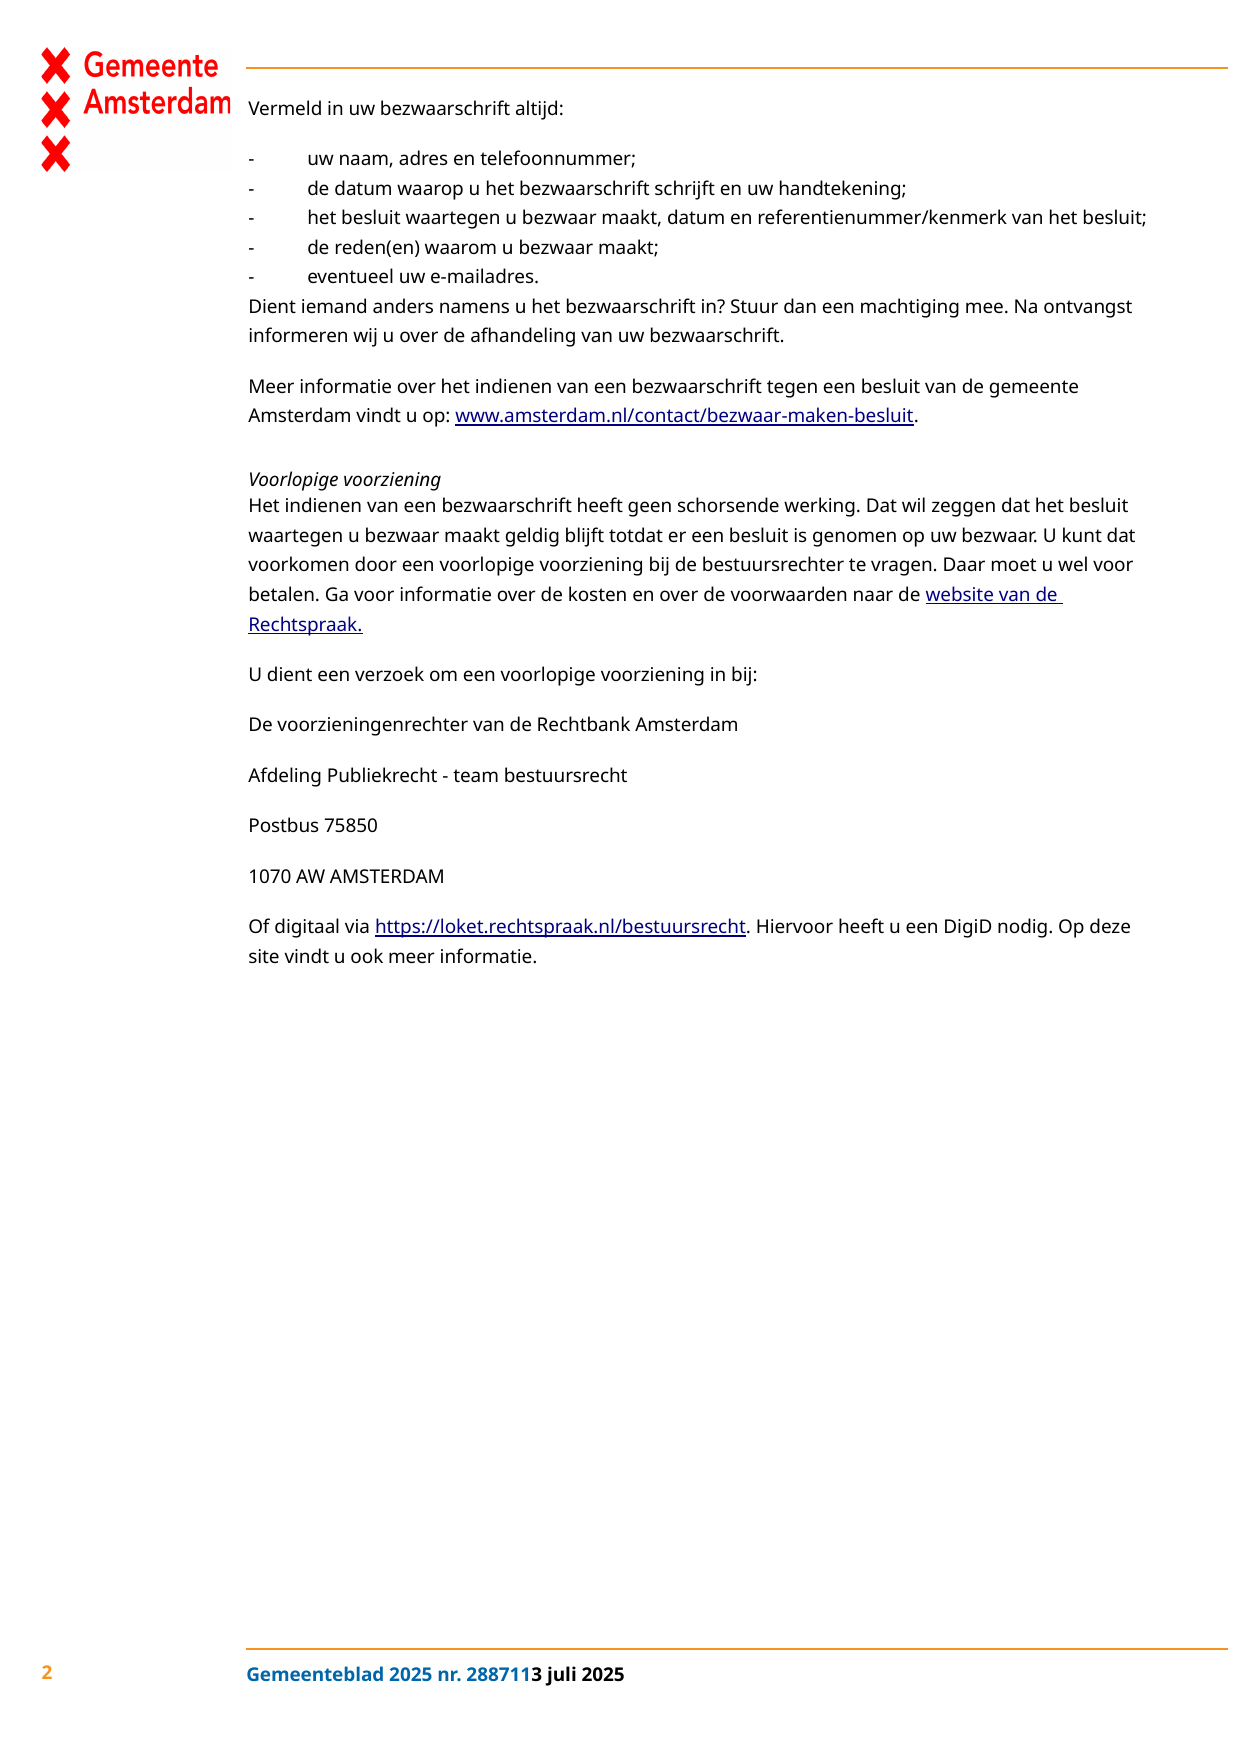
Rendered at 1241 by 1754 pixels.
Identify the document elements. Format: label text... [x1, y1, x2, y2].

text U dient een verzoek om een voorlopige voorziening in bij: [248, 661, 1152, 687]
list de reden(en) waarom u bezwaar maakt; [248, 234, 1152, 260]
picture [41, 47, 231, 172]
text Afdeling Publiekrecht - team bestuursrecht [248, 762, 1152, 788]
text Postbus 75850 [248, 812, 1152, 838]
list het besluit waartegen u bezwaar maakt, datum en referentienummer/kenmerk van het besluit; [248, 204, 1152, 230]
text 1070 AW AMSTERDAM [248, 863, 1152, 888]
text Meer informatie over het indienen van een bezwaarschrift tegen een besluit van de gemeente Amsterdam vindt u op: www.amsterdam.nl/contact/bezwaar-maken-besluit. [248, 373, 1152, 428]
text Voorlopige voorziening [248, 467, 1152, 492]
text De voorzieningenrechter van de Rechtbank Amsterdam [248, 712, 1152, 737]
text Het indienen van een bezwaarschrift heeft geen schorsende werking. Dat wil zeggen dat het besluit waartegen u bezwaar maakt geldig blijft totdat er een besluit is genomen op uw bezwaar. U kunt dat voorkomen door een voorlopige voorziening bij de bestuursrechter te vragen. Daar moet u wel voor betalen. Ga voor informatie over de kosten en over de voorwaarden naar de website van de Rechtspraak. [248, 492, 1152, 636]
list uw naam, adres en telefoonnummer; [248, 145, 1152, 171]
text Dient iemand anders namens u het bezwaarschrift in? Stuur dan een machtiging mee. Na ontvangst informeren wij u over de afhandeling van uw bezwaarschrift. [248, 293, 1152, 348]
text Of digitaal via https://loket.rechtspraak.nl/bestuursrecht. Hiervoor heeft u een DigiD nodig. Op deze site vindt u ook meer informatie. [248, 913, 1152, 968]
text Vermeld in uw bezwaarschrift altijd: [248, 95, 1152, 121]
list eventueel uw e-mailadres. [248, 263, 1152, 289]
list de datum waarop u het bezwaarschrift schrijft en uw handtekening; [248, 175, 1152, 201]
